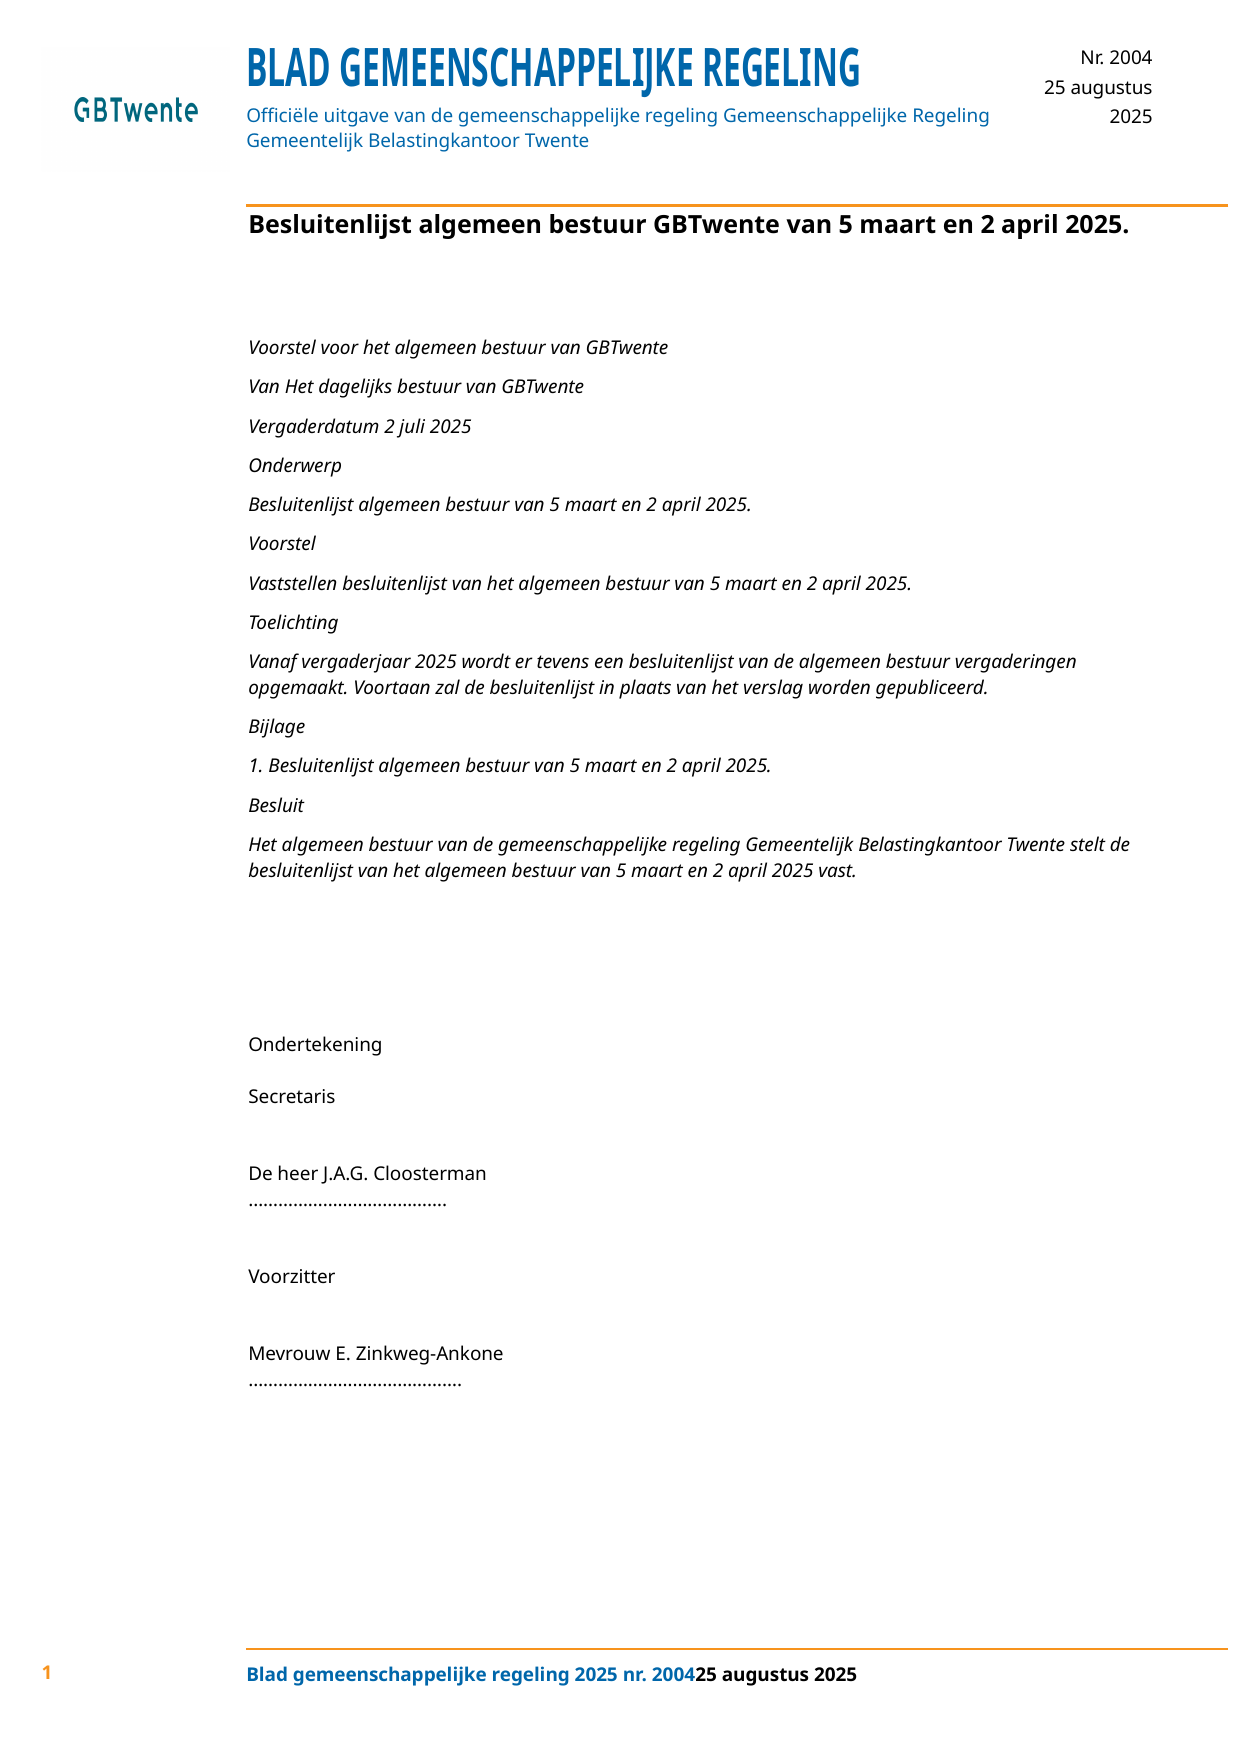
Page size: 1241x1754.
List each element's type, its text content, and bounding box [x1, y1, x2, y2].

text Voorstel voor het algemeen bestuur van GBTwente [248, 334, 1152, 360]
text Voorzitter [248, 1263, 1152, 1289]
text …………………………………. [248, 1186, 1152, 1211]
text Bijlage [248, 713, 1152, 739]
text Het algemeen bestuur van de gemeenschappelijke regeling Gemeentelijk Belastingkantoor Twente stelt de besluitenlijst van het algemeen bestuur van 5 maart en 2 april 2025 vast. [248, 831, 1152, 883]
text Onderwerp [248, 452, 1152, 478]
text ……………………………………. [248, 1366, 1152, 1392]
text Vanaf vergaderjaar 2025 wordt er tevens een besluitenlijst van de algemeen bestuur vergaderingen opgemaakt. Voortaan zal de besluitenlijst in plaats van het verslag worden gepubliceerd. [248, 648, 1152, 700]
text Voorstel [248, 531, 1152, 556]
text 1. Besluitenlijst algemeen bestuur van 5 maart en 2 april 2025. [248, 753, 1152, 778]
text Besluit [248, 792, 1152, 818]
text Ondertekening [248, 1031, 1152, 1057]
text Mevrouw E. Zinkweg-Ankone [248, 1340, 1152, 1366]
text Vergaderdatum 2 juli 2025 [248, 413, 1152, 438]
text Van Het dagelijks bestuur van GBTwente [248, 373, 1152, 399]
text Secretaris [248, 1083, 1152, 1108]
text Besluitenlijst algemeen bestuur van 5 maart en 2 april 2025. [248, 491, 1152, 517]
text Vaststellen besluitenlijst van het algemeen bestuur van 5 maart en 2 april 2025. [248, 570, 1152, 596]
text Toelichting [248, 609, 1152, 635]
picture [41, 47, 231, 172]
text De heer J.A.G. Cloosterman [248, 1160, 1152, 1186]
text Besluitenlijst algemeen bestuur GBTwente van 5 maart en 2 april 2025. [248, 207, 1152, 241]
